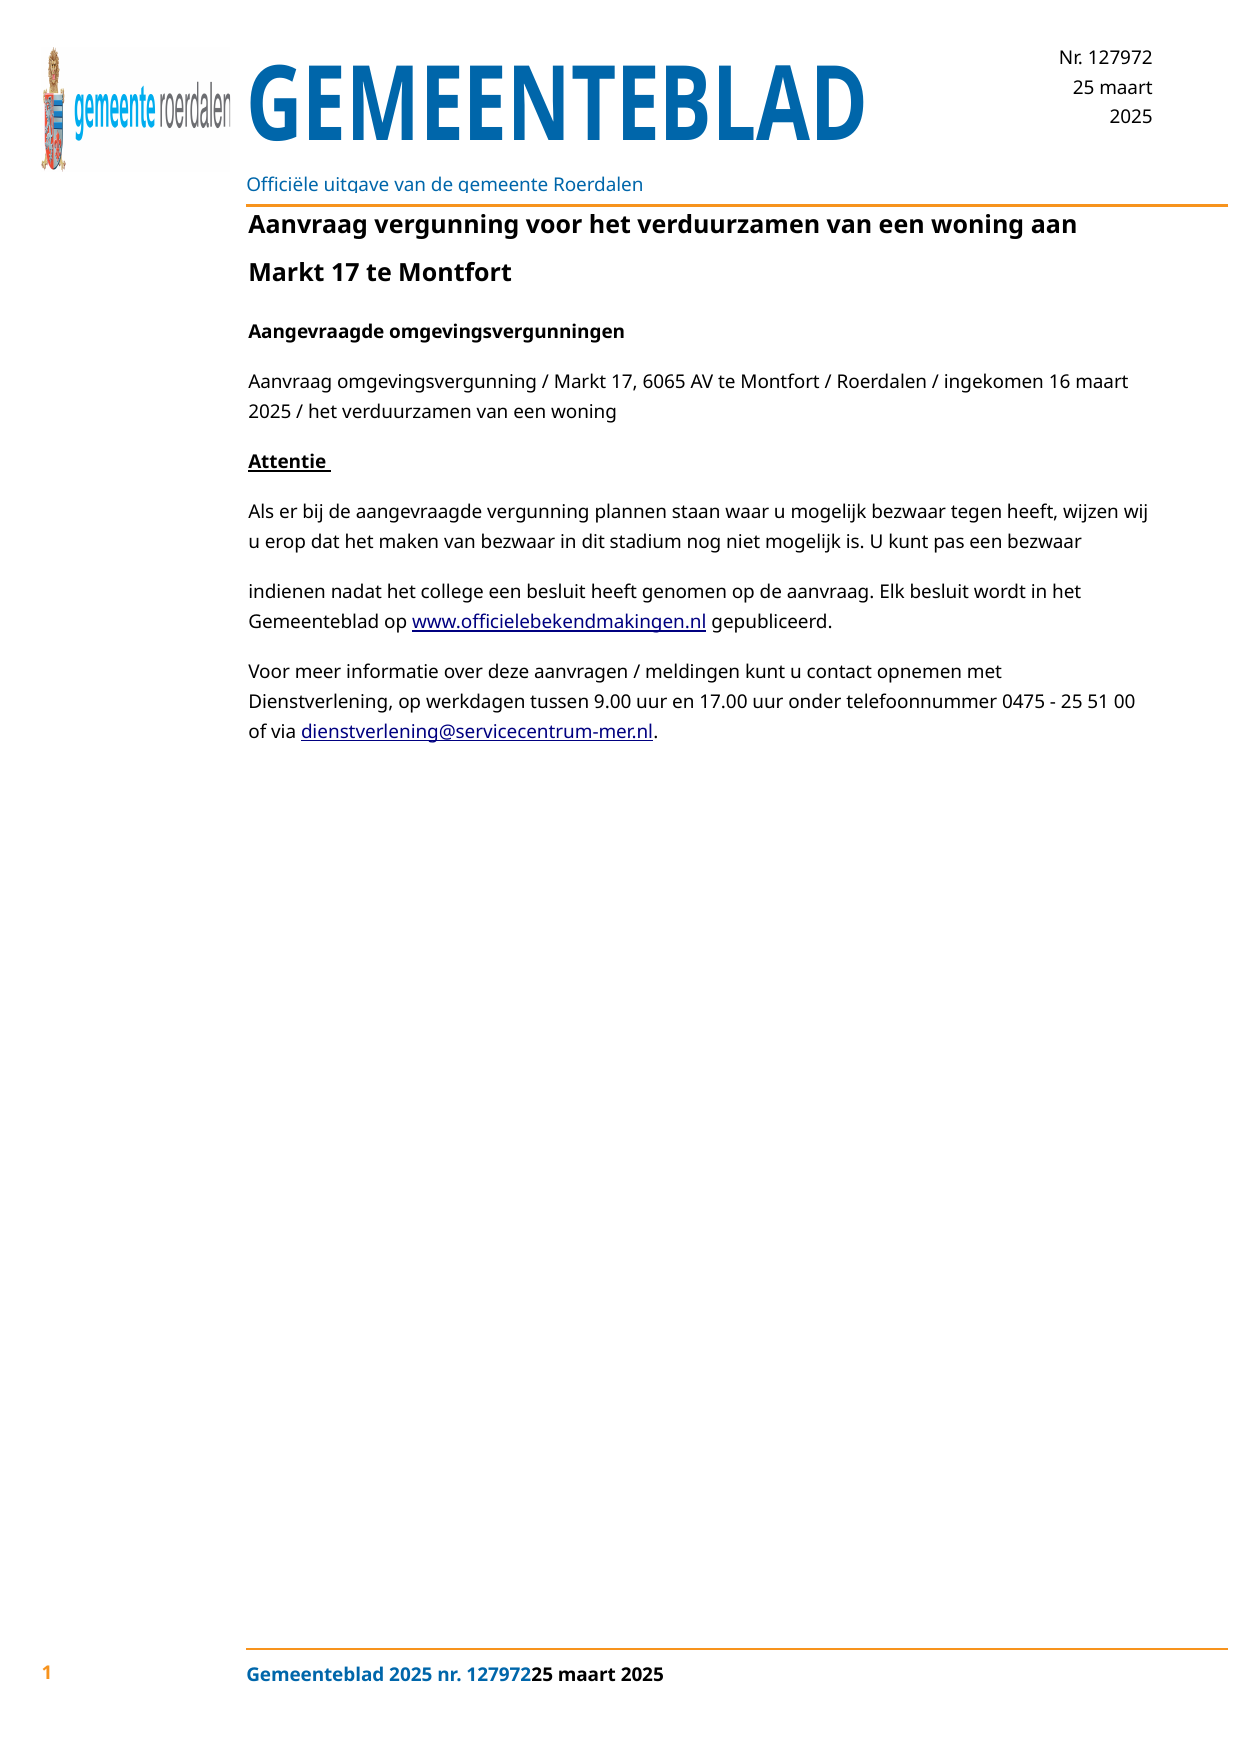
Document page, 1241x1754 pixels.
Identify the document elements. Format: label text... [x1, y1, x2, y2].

text indienen nadat het college een besluit heeft genomen op de aanvraag. Elk besluit wordt in het Gemeenteblad op www.officielebekendmakingen.nl gepubliceerd. [248, 579, 1152, 634]
text Aanvraag vergunning voor het verduurzamen van een woning aan Markt 17 te Montfort [248, 207, 1152, 288]
picture [41, 47, 231, 172]
text Aangevraagde omgevingsvergunningen [248, 318, 1152, 344]
text Als er bij de aangevraagde vergunning plannen staan waar u mogelijk bezwaar tegen heeft, wijzen wij u erop dat het maken van bezwaar in dit stadium nog niet mogelijk is. U kunt pas een bezwaar [248, 499, 1152, 554]
text Aanvraag omgevingsvergunning / Markt 17, 6065 AV te Montfort / Roerdalen / ingekomen 16 maart 2025 / het verduurzamen van een woning [248, 368, 1152, 424]
text Attentie [248, 448, 1152, 474]
text Voor meer informatie over deze aanvragen / meldingen kunt u contact opnemen met Dienstverlening, op werkdagen tussen 9.00 uur en 17.00 uur onder telefoonnummer 0475 - 25 51 00 of via dienstverlening@servicecentrum-mer.nl. [248, 659, 1152, 744]
